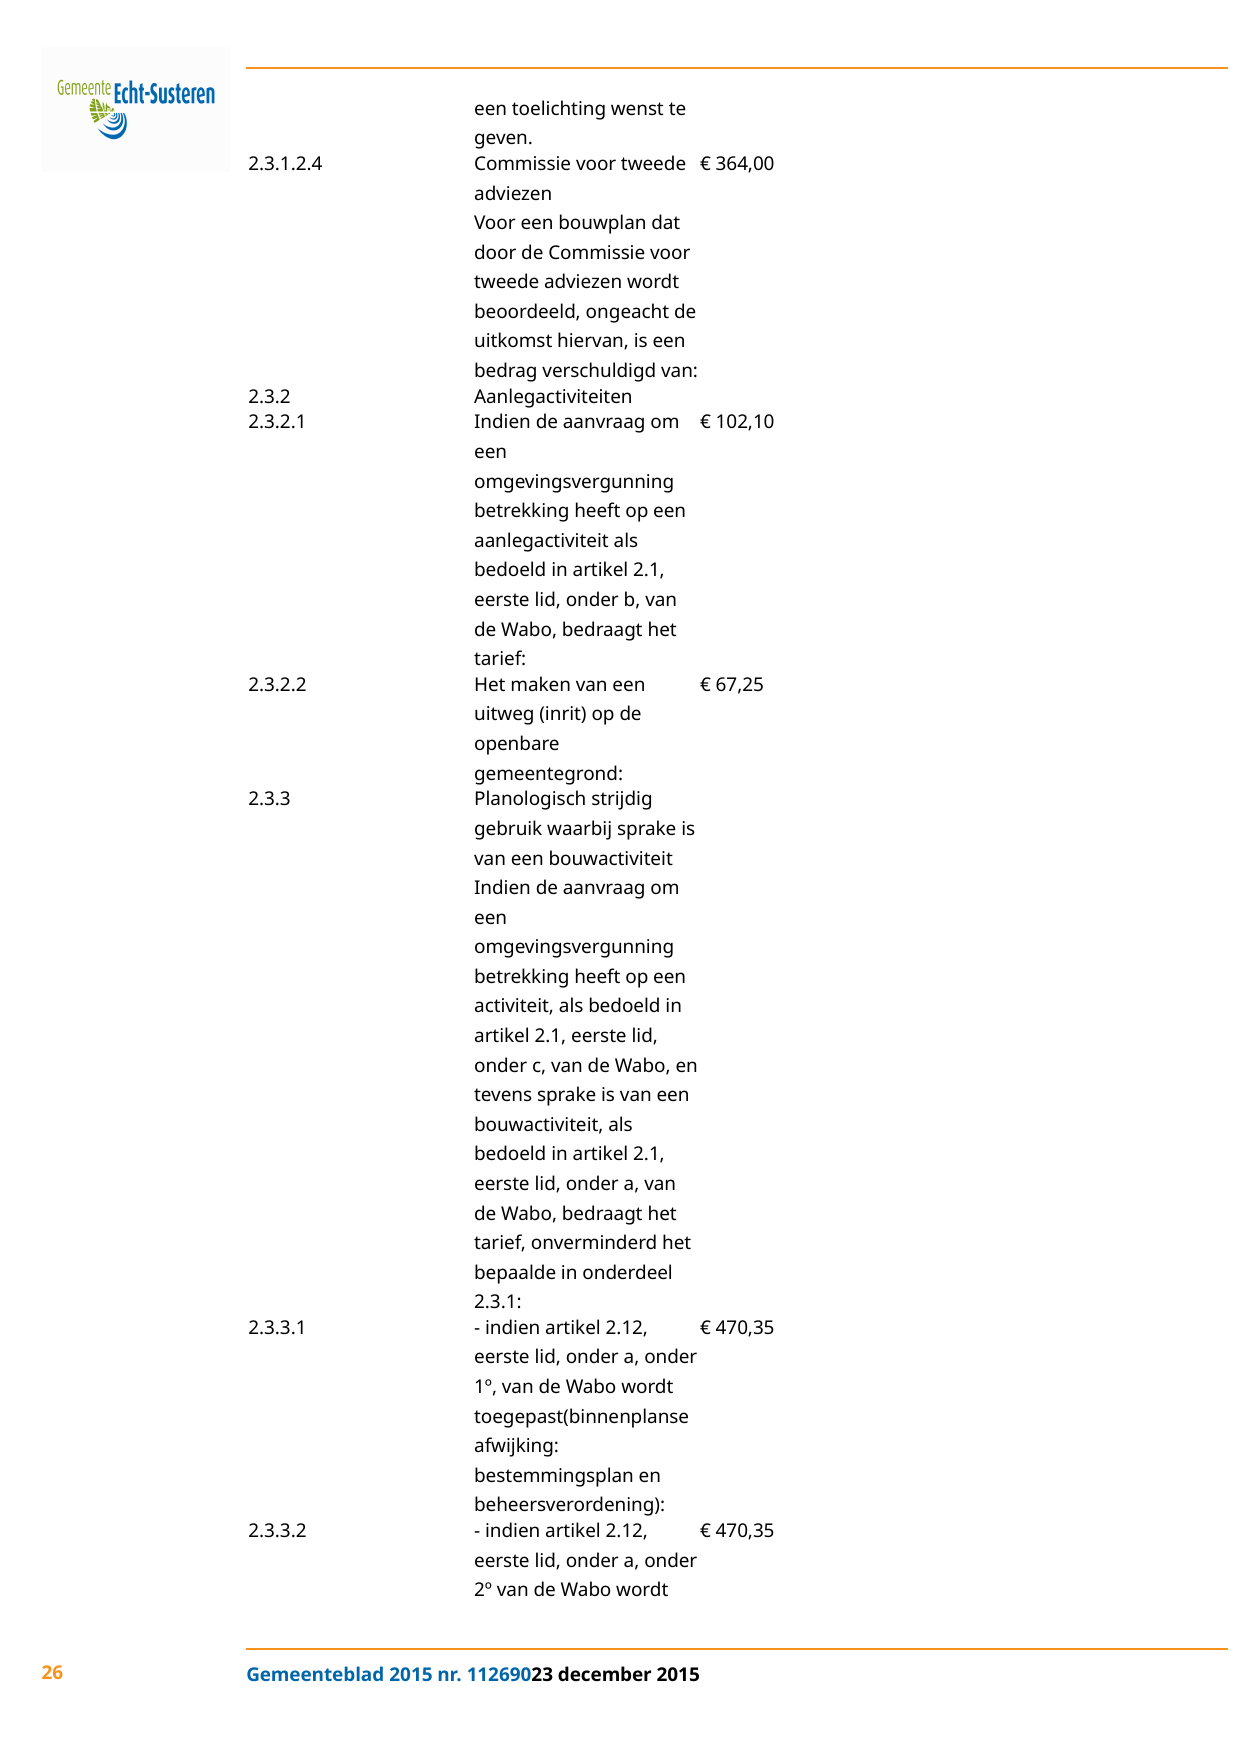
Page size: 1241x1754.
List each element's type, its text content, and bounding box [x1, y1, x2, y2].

table_cell [926, 383, 1152, 409]
table_cell Indien de aanvraag om een omgevingsvergunning betrekking heeft op een aanlegactiviteit als bedoeld in artikel 2.1, eerste lid, onder b, van de Wabo, bedraagt het tarief: [474, 409, 700, 671]
table_cell - indien artikel 2.12, eerste lid, onder a, onder 1º, van de Wabo wordt toegepast(binnenplanse afwijking: bestemmingsplan en beheersverordening): [474, 1314, 700, 1517]
table_cell 2.3.2.1 [248, 409, 474, 671]
table_cell € 102,10 [700, 409, 926, 671]
table_cell [926, 671, 1152, 786]
table_cell Planologisch strijdig gebruik waarbij sprake is van een bouwactiviteit Indien de aanvraag om een omgevingsvergunning betrekking heeft op een activiteit, als bedoeld in artikel 2.1, eerste lid, onder c, van de Wabo, en tevens sprake is van een bouwactiviteit, als bedoeld in artikel 2.1, eerste lid, onder a, van de Wabo, bedraagt het tarief, onverminderd het bepaalde in onderdeel 2.3.1: [474, 786, 700, 1314]
table_cell Het maken van een uitweg (inrit) op de openbare gemeentegrond: [474, 671, 700, 786]
table_cell een toelichting wenst te geven. [474, 95, 700, 150]
table_cell [700, 383, 926, 409]
table_cell 2.3.2.2 [248, 671, 474, 786]
table_cell Aanlegactiviteiten [474, 383, 700, 409]
table_cell [700, 786, 926, 1314]
table_cell € 364,00 [700, 150, 926, 383]
table_cell [248, 95, 474, 150]
table_cell - indien artikel 2.12, eerste lid, onder a, onder 2º van de Wabo wordt [474, 1518, 700, 1602]
table_cell Commissie voor tweede adviezen Voor een bouwplan dat door de Commissie voor tweede adviezen wordt beoordeeld, ongeacht de uitkomst hiervan, is een bedrag verschuldigd van: [474, 150, 700, 383]
table_cell [926, 95, 1152, 150]
table_cell 2.3.2 [248, 383, 474, 409]
table_cell 2.3.3 [248, 786, 474, 1314]
picture [41, 47, 231, 172]
table_cell € 470,35 [700, 1314, 926, 1517]
table_cell € 67,25 [700, 671, 926, 786]
table_cell [926, 150, 1152, 383]
table_cell [926, 409, 1152, 671]
table_cell 2.3.3.1 [248, 1314, 474, 1517]
table_cell € 470,35 [700, 1518, 926, 1602]
table_cell [926, 1518, 1152, 1602]
table_cell [700, 95, 926, 150]
table_cell [926, 786, 1152, 1314]
table_cell [926, 1314, 1152, 1517]
table_cell 2.3.1.2.4 [248, 150, 474, 383]
table_cell 2.3.3.2 [248, 1518, 474, 1602]
